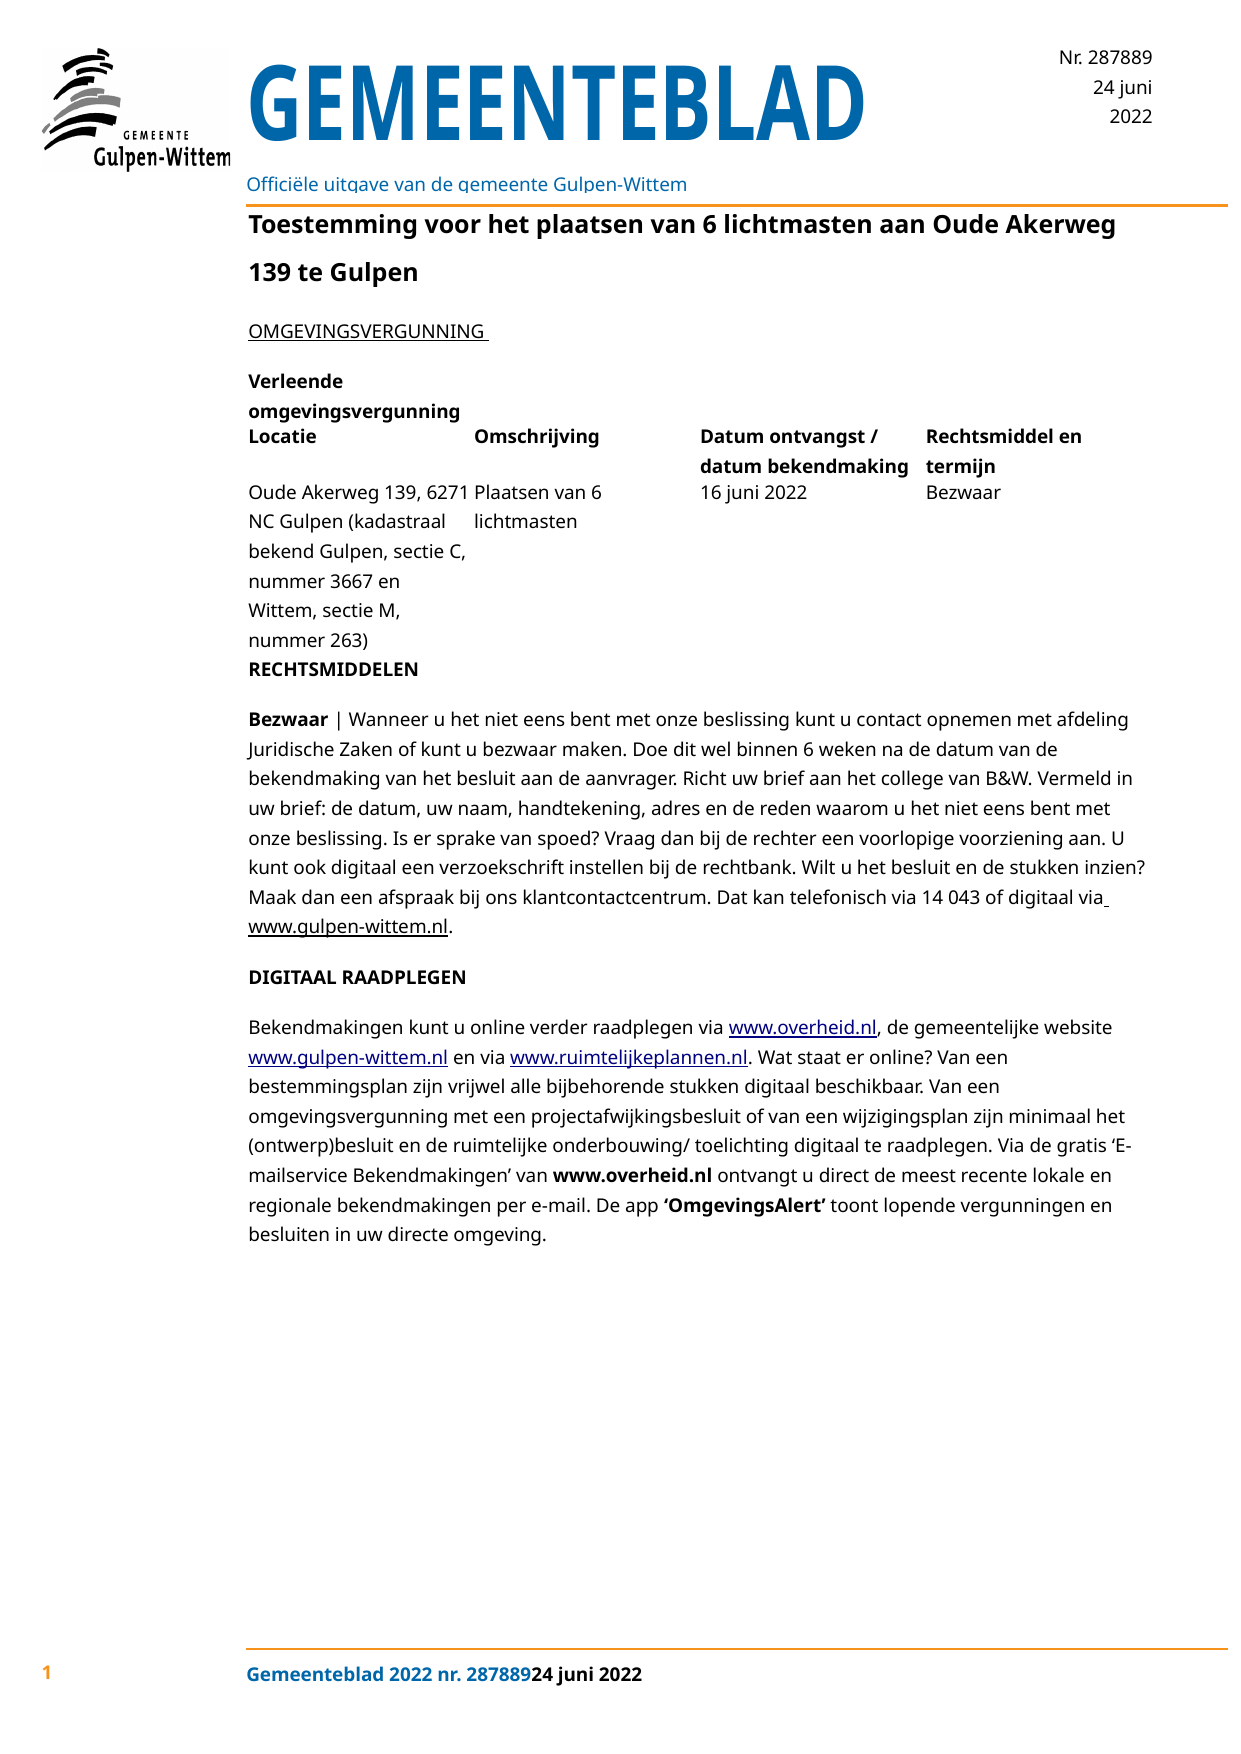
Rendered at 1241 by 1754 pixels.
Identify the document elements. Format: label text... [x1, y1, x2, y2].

text Toestemming voor het plaatsen van 6 lichtmasten aan Oude Akerweg 139 te Gulpen [248, 207, 1152, 288]
table_cell Bezwaar [926, 479, 1152, 653]
table_cell 16 juni 2022 [700, 479, 926, 653]
text OMGEVINGSVERGUNNING [248, 318, 1152, 344]
table_cell Plaatsen van 6 lichtmasten [474, 479, 700, 653]
text Bekendmakingen kunt u online verder raadplegen via www.overheid.nl, de gemeentelijke website www.gulpen-wittem.nl en via www.ruimtelijkeplannen.nl. Wat staat er online? Van een bestemmingsplan zijn vrijwel alle bijbehorende stukken digitaal beschikbaar. Van een omgevingsvergunning met een projectafwijkingsbesluit of van een wijzigingsplan zijn minimaal het (ontwerp)besluit en de ruimtelijke onderbouwing/ toelichting digitaal te raadplegen. Via de gratis ‘E-mailservice Bekendmakingen’ van www.overheid.nl ontvangt u direct de meest recente lokale en regionale bekendmakingen per e-mail. De app ‘OmgevingsAlert’ toont lopende vergunningen en besluiten in uw directe omgeving. [248, 1014, 1152, 1247]
picture [41, 47, 231, 172]
table_header Verleende omgevingsvergunning [248, 369, 474, 424]
table_cell Rechtsmiddel en termijn [926, 424, 1152, 479]
text Bezwaar | Wanneer u het niet eens bent met onze beslissing kunt u contact opnemen met afdeling Juridische Zaken of kunt u bezwaar maken. Doe dit wel binnen 6 weken na de datum van de bekendmaking van het besluit aan de aanvrager. Richt uw brief aan het college van B&W. Vermeld in uw brief: de datum, uw naam, handtekening, adres en de reden waarom u het niet eens bent met onze beslissing. Is er sprake van spoed? Vraag dan bij de rechter een voorlopige voorziening aan. U kunt ook digitaal een verzoekschrift instellen bij de rechtbank. Wilt u het besluit en de stukken inzien? Maak dan een afspraak bij ons klantcontactcentrum. Dat kan telefonisch via 14 043 of digitaal via www.gulpen-wittem.nl. [248, 706, 1152, 939]
table_cell Oude Akerweg 139, 6271 NC Gulpen (kadastraal bekend Gulpen, sectie C, nummer 3667 en Wittem, sectie M, nummer 263) [248, 479, 474, 653]
text RECHTSMIDDELEN [248, 656, 1152, 682]
table_header [926, 369, 1152, 424]
text DIGITAAL RAADPLEGEN [248, 964, 1152, 989]
table_cell Locatie [248, 424, 474, 479]
table_cell Omschrijving [474, 424, 700, 479]
table_header [700, 369, 926, 424]
table_header [474, 369, 700, 424]
table_cell Datum ontvangst / datum bekendmaking [700, 424, 926, 479]
